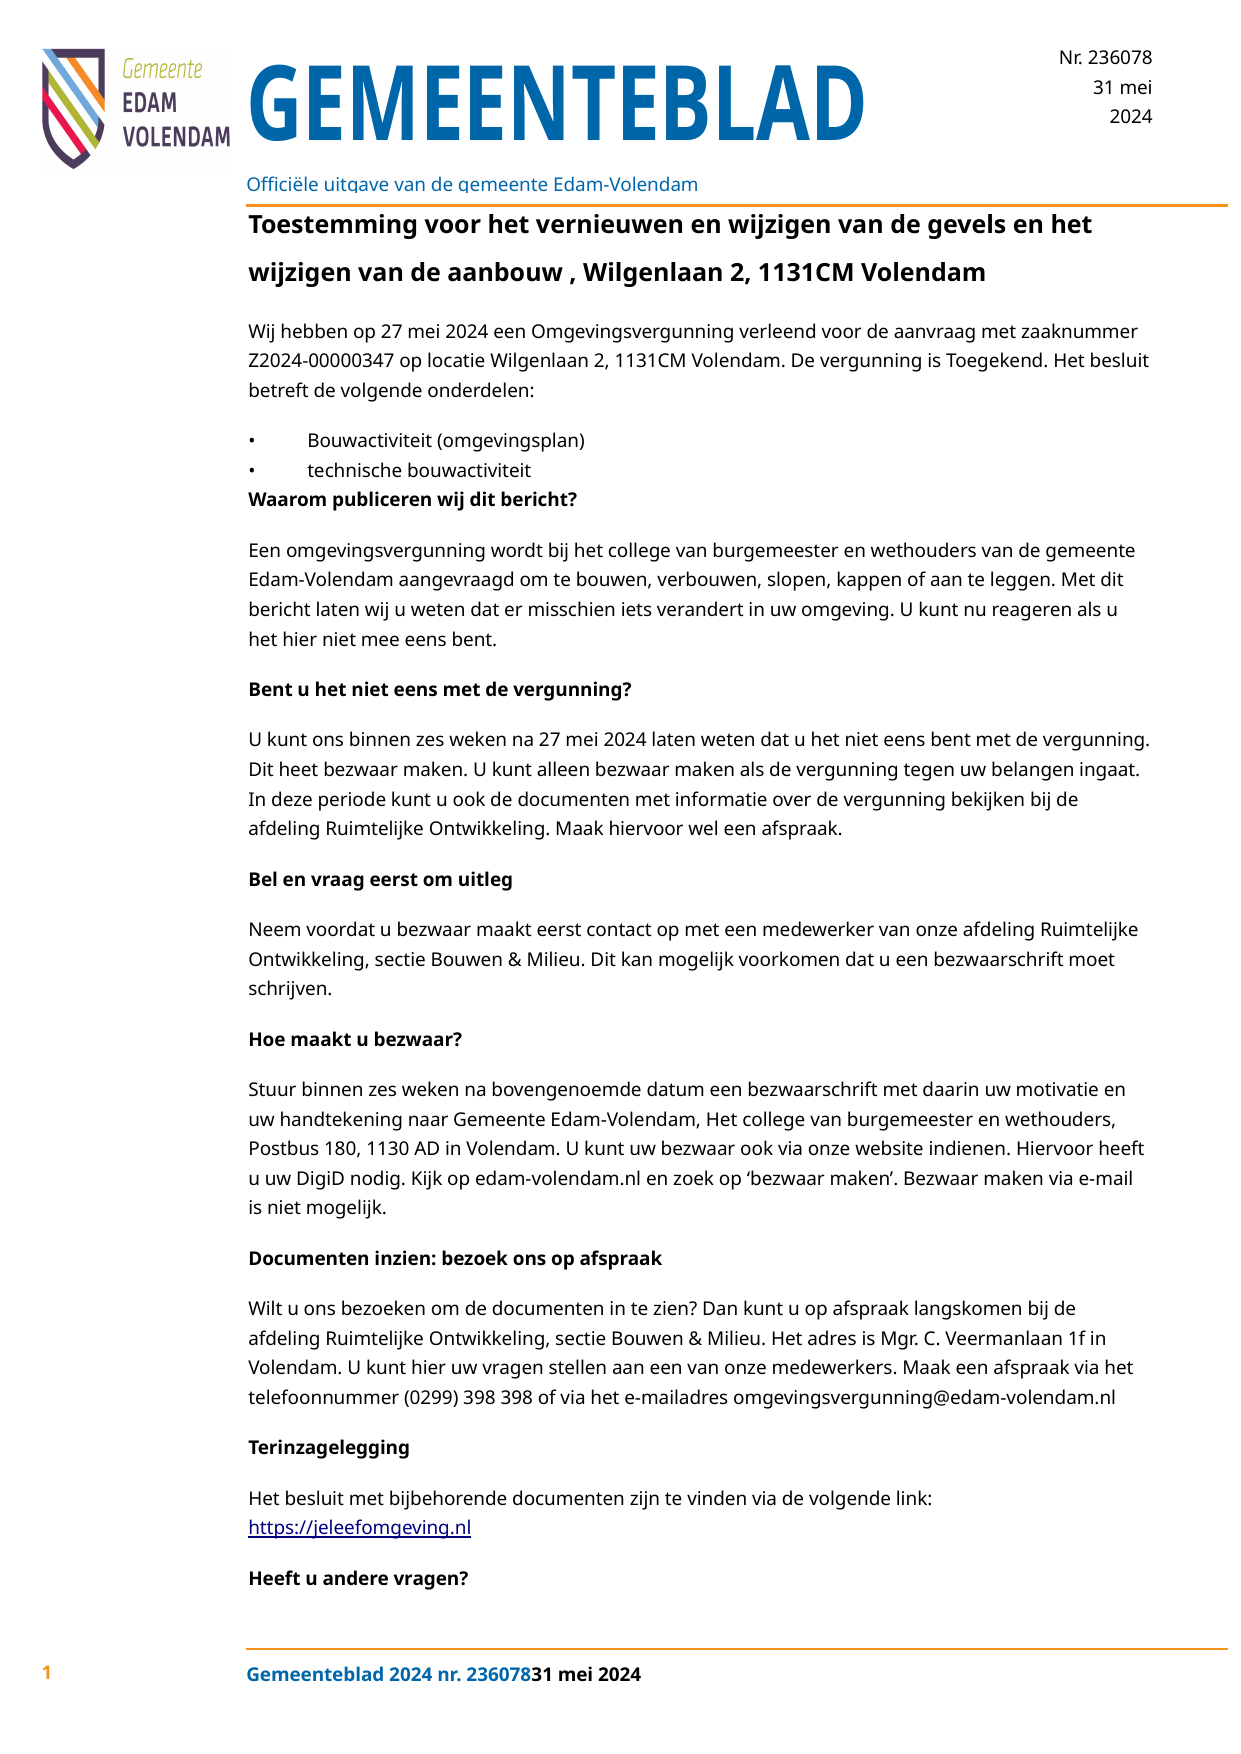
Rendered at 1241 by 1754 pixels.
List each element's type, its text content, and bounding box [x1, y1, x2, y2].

text U kunt ons binnen zes weken na 27 mei 2024 laten weten dat u het niet eens bent met de vergunning. Dit heet bezwaar maken. U kunt alleen bezwaar maken als de vergunning tegen uw belangen ingaat. In deze periode kunt u ook de documenten met informatie over de vergunning bekijken bij de afdeling Ruimtelijke Ontwikkeling. Maak hiervoor wel een afspraak. [248, 727, 1152, 841]
text Stuur binnen zes weken na bovengenoemde datum een bezwaarschrift met daarin uw motivatie en uw handtekening naar Gemeente Edam-Volendam, Het college van burgemeester en wethouders, Postbus 180, 1130 AD in Volendam. U kunt uw bezwaar ook via onze website indienen. Hiervoor heeft u uw DigiD nodig. Kijk op edam-volendam.nl en zoek op ‘bezwaar maken’. Bezwaar maken via e-mail is niet mogelijk. [248, 1076, 1152, 1220]
text Toestemming voor het vernieuwen en wijzigen van de gevels en het wijzigen van de aanbouw , Wilgenlaan 2, 1131CM Volendam [248, 207, 1152, 288]
text Waarom publiceren wij dit bericht? [248, 487, 1152, 512]
text Wij hebben op 27 mei 2024 een Omgevingsvergunning verleend voor de aanvraag met zaaknummer Z2024-00000347 op locatie Wilgenlaan 2, 1131CM Volendam. De vergunning is Toegekend. Het besluit betreft de volgende onderdelen: [248, 318, 1152, 403]
text Wilt u ons bezoeken om de documenten in te zien? Dan kunt u op afspraak langskomen bij de afdeling Ruimtelijke Ontwikkeling, sectie Bouwen & Milieu. Het adres is Mgr. C. Veermanlaan 1f in Volendam. U kunt hier uw vragen stellen aan een van onze medewerkers. Maak een afspraak via het telefoonnummer (0299) 398 398 of via het e-mailadres omgevingsvergunning@edam-volendam.nl [248, 1295, 1152, 1410]
text Terinzagelegging [248, 1434, 1152, 1460]
text Het besluit met bijbehorende documenten zijn te vinden via de volgende link: https://jeleefomgeving.nl [248, 1485, 1152, 1540]
text Een omgevingsvergunning wordt bij het college van burgemeester en wethouders van de gemeente Edam-Volendam aangevraagd om te bouwen, verbouwen, slopen, kappen of aan te leggen. Met dit bericht laten wij u weten dat er misschien iets verandert in uw omgeving. U kunt nu reageren als u het hier niet mee eens bent. [248, 537, 1152, 652]
text Bent u het niet eens met de vergunning? [248, 676, 1152, 702]
list Bouwactiviteit (omgevingsplan) [248, 427, 1152, 453]
text Documenten inzien: bezoek ons op afspraak [248, 1245, 1152, 1271]
picture [41, 47, 231, 172]
list technische bouwactiviteit [248, 457, 1152, 483]
text Hoe maakt u bezwaar? [248, 1026, 1152, 1052]
text Heeft u andere vragen? [248, 1565, 1152, 1591]
text Bel en vraag eerst om uitleg [248, 866, 1152, 892]
text Neem voordat u bezwaar maakt eerst contact op met een medewerker van onze afdeling Ruimtelijke Ontwikkeling, sectie Bouwen & Milieu. Dit kan mogelijk voorkomen dat u een bezwaarschrift moet schrijven. [248, 916, 1152, 1001]
